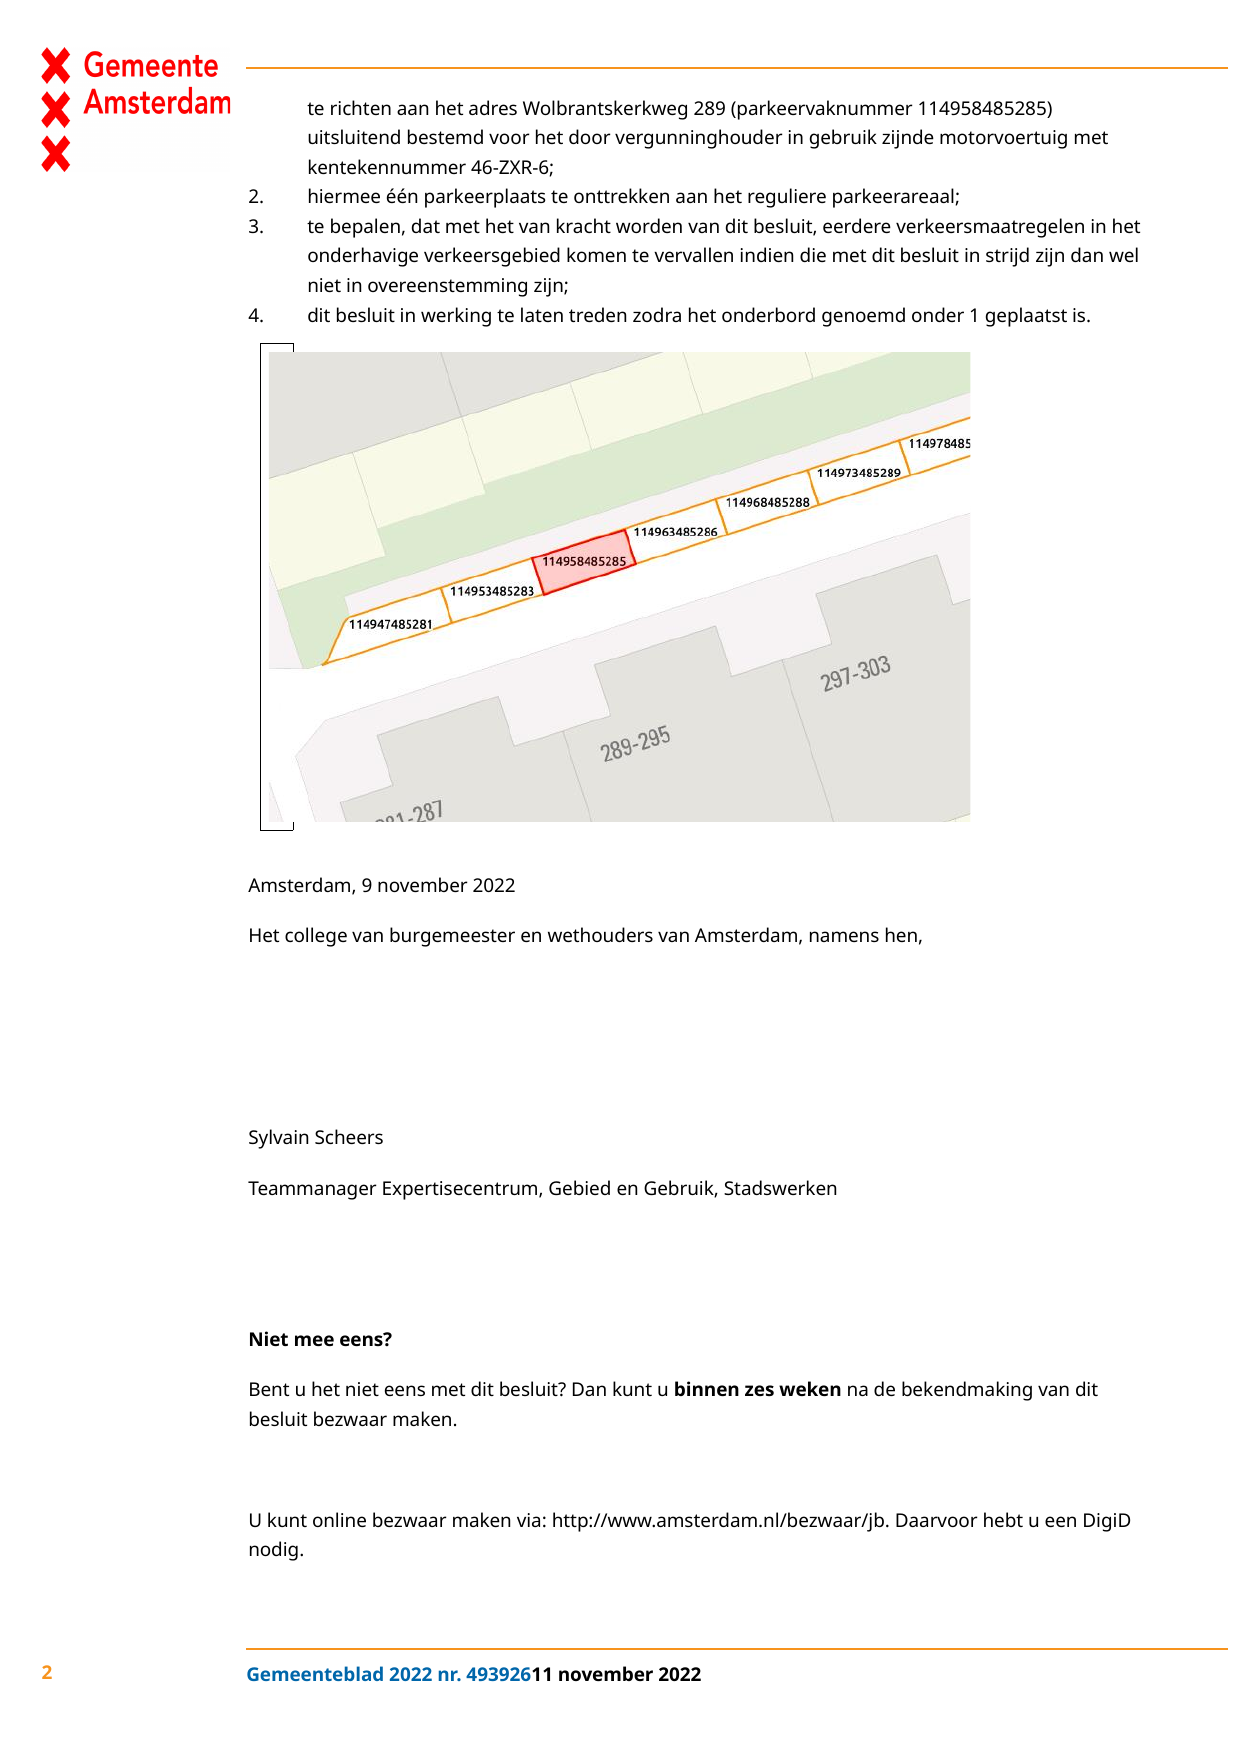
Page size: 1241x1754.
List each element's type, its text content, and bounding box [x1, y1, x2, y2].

text Sylvain Scheers [248, 1124, 1152, 1150]
picture [41, 47, 231, 172]
list hiermee één parkeerplaats te onttrekken aan het reguliere parkeerareaal; [248, 183, 1152, 209]
text Het college van burgemeester en wethouders van Amsterdam, namens hen, [248, 923, 1152, 948]
text Bent u het niet eens met dit besluit? Dan kunt u binnen zes weken na de bekendmaking van dit besluit bezwaar maken. [248, 1376, 1152, 1432]
picture [268, 352, 971, 822]
list te richten aan het adres Wolbrantskerkweg 289 (parkeervaknummer 114958485285) uitsluitend bestemd voor het door vergunninghouder in gebruik zijnde motorvoertuig met kentekennummer 46-ZXR-6; [248, 95, 1152, 180]
text Teammanager Expertisecentrum, Gebied en Gebruik, Stadswerken [248, 1175, 1152, 1201]
text U kunt online bezwaar maken via: http://www.amsterdam.nl/bezwaar/jb. Daarvoor hebt u een DigiD nodig. [248, 1507, 1152, 1562]
text Amsterdam, 9 november 2022 [248, 872, 1152, 898]
text Niet mee eens? [248, 1326, 1152, 1352]
list dit besluit in werking te laten treden zodra het onderbord genoemd onder 1 geplaatst is. [248, 302, 1152, 328]
list te bepalen, dat met het van kracht worden van dit besluit, eerdere verkeersmaatregelen in het onderhavige verkeersgebied komen te vervallen indien die met dit besluit in strijd zijn dan wel niet in overeenstemming zijn; [248, 213, 1152, 298]
